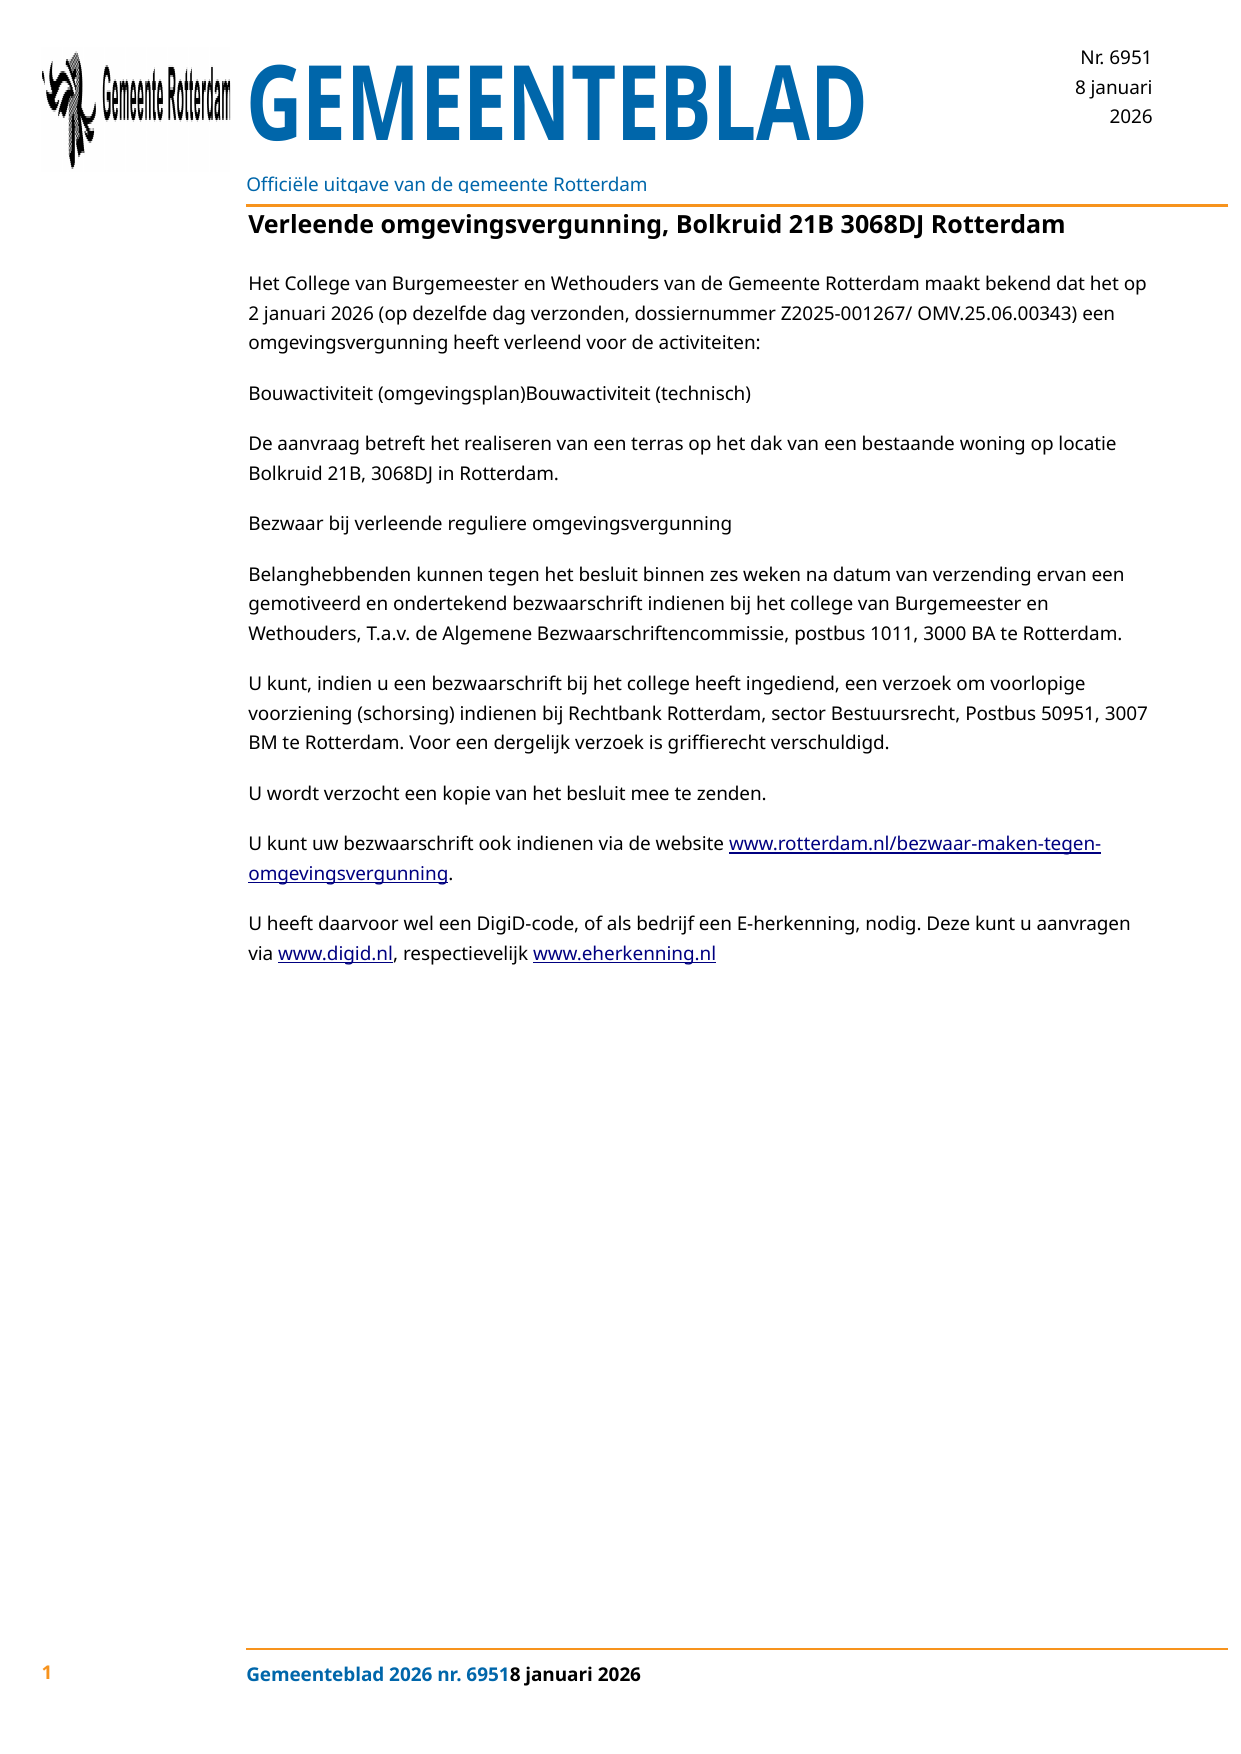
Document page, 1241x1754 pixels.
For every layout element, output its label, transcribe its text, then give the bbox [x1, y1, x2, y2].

text Bouwactiviteit (omgevingsplan)Bouwactiviteit (technisch) [248, 380, 1152, 406]
text Verleende omgevingsvergunning, Bolkruid 21B 3068DJ Rotterdam [248, 207, 1152, 241]
text U heeft daarvoor wel een DigiD-code, of als bedrijf een E-herkenning, nodig. Deze kunt u aanvragen via www.digid.nl, respectievelijk www.eherkenning.nl [248, 910, 1152, 966]
text Belanghebbenden kunnen tegen het besluit binnen zes weken na datum van verzending ervan een gemotiveerd en ondertekend bezwaarschrift indienen bij het college van Burgemeester en Wethouders, T.a.v. de Algemene Bezwaarschriftencommissie, postbus 1011, 3000 BA te Rotterdam. [248, 561, 1152, 646]
text U kunt, indien u een bezwaarschrift bij het college heeft ingediend, een verzoek om voorlopige voorziening (schorsing) indienen bij Rechtbank Rotterdam, sector Bestuursrecht, Postbus 50951, 3007 BM te Rotterdam. Voor een dergelijk verzoek is griffierecht verschuldigd. [248, 670, 1152, 755]
text De aanvraag betreft het realiseren van een terras op het dak van een bestaande woning op locatie Bolkruid 21B, 3068DJ in Rotterdam. [248, 430, 1152, 486]
picture [41, 47, 231, 172]
text Bezwaar bij verleende reguliere omgevingsvergunning [248, 510, 1152, 536]
text U wordt verzocht een kopie van het besluit mee te zenden. [248, 780, 1152, 806]
text U kunt uw bezwaarschrift ook indienen via de website www.rotterdam.nl/bezwaar-maken-tegen-omgevingsvergunning. [248, 830, 1152, 886]
text Het College van Burgemeester en Wethouders van de Gemeente Rotterdam maakt bekend dat het op 2 januari 2026 (op dezelfde dag verzonden, dossiernummer Z2025-001267/ OMV.25.06.00343) een omgevingsvergunning heeft verleend voor de activiteiten: [248, 270, 1152, 355]
